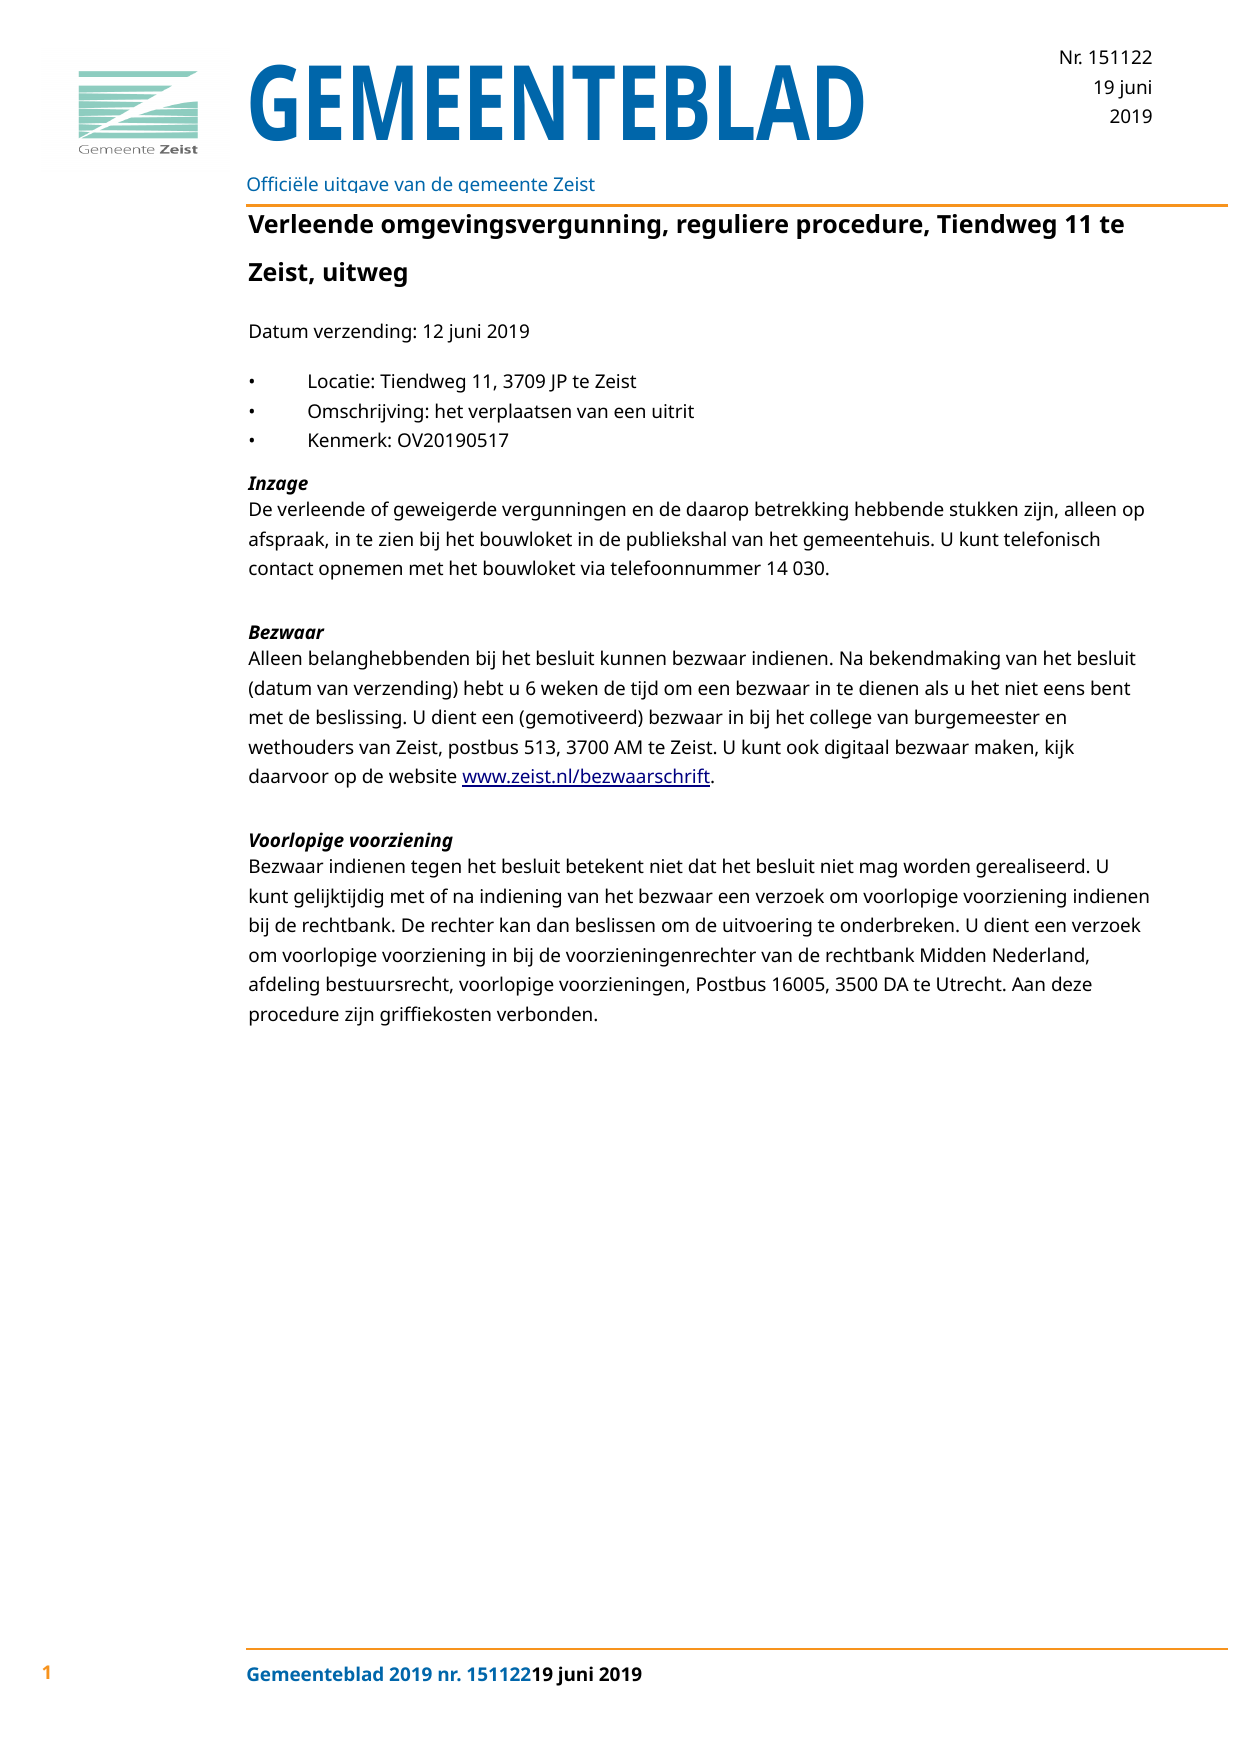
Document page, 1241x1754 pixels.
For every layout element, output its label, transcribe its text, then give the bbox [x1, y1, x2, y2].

text Datum verzending: 12 juni 2019 [248, 318, 1152, 344]
text De verleende of geweigerde vergunningen en de daarop betrekking hebbende stukken zijn, alleen op afspraak, in te zien bij het bouwloket in de publiekshal van het gemeentehuis. U kunt telefonisch contact opnemen met het bouwloket via telefoonnummer 14 030. [248, 496, 1152, 581]
text Inzage [248, 471, 1152, 496]
text Bezwaar indienen tegen het besluit betekent niet dat het besluit niet mag worden gerealiseerd. U kunt gelijktijdig met of na indiening van het bezwaar een verzoek om voorlopige voorziening indienen bij de rechtbank. De rechter kan dan beslissen om de uitvoering te onderbreken. U dient een verzoek om voorlopige voorziening in bij de voorzieningenrechter van de rechtbank Midden Nederland, afdeling bestuursrecht, voorlopige voorzieningen, Postbus 16005, 3500 DA te Utrecht. Aan deze procedure zijn griffiekosten verbonden. [248, 853, 1152, 1027]
picture [41, 47, 231, 172]
text Alleen belanghebbenden bij het besluit kunnen bezwaar indienen. Na bekendmaking van het besluit (datum van verzending) hebt u 6 weken de tijd om een bezwaar in te dienen als u het niet eens bent met de beslissing. U dient een (gemotiveerd) bezwaar in bij het college van burgemeester en wethouders van Zeist, postbus 513, 3700 AM te Zeist. U kunt ook digitaal bezwaar maken, kijk daarvoor op de website www.zeist.nl/bezwaarschrift. [248, 645, 1152, 789]
text Voorlopige voorziening [248, 827, 1152, 853]
text Verleende omgevingsvergunning, reguliere procedure, Tiendweg 11 te Zeist, uitweg [248, 207, 1152, 288]
list Locatie: Tiendweg 11, 3709 JP te Zeist [248, 368, 1152, 394]
list Kenmerk: OV20190517 [248, 427, 1152, 453]
text Bezwaar [248, 619, 1152, 645]
list Omschrijving: het verplaatsen van een uitrit [248, 398, 1152, 424]
